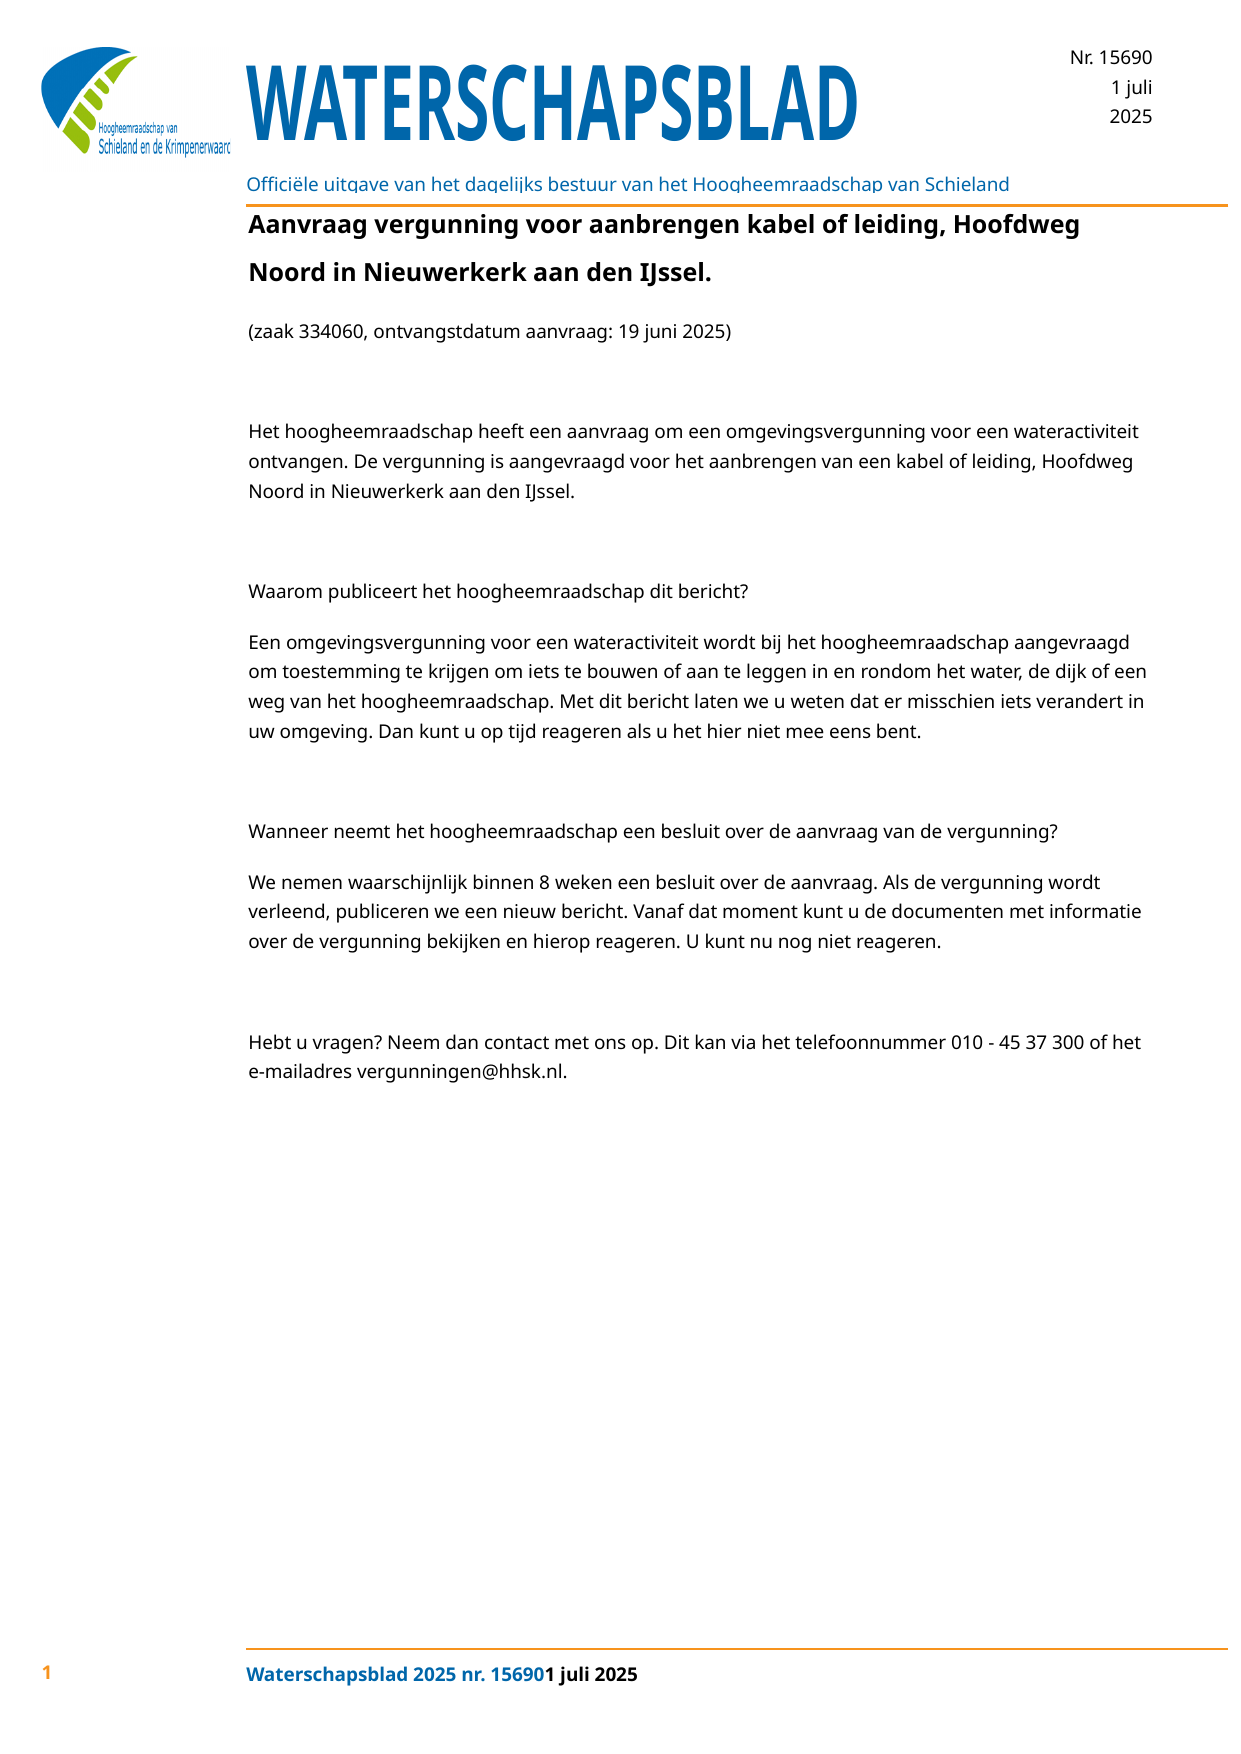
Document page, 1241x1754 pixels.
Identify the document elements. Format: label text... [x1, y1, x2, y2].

text Aanvraag vergunning voor aanbrengen kabel of leiding, Hoofdweg Noord in Nieuwerkerk aan den IJssel. [248, 207, 1152, 288]
picture [41, 47, 231, 172]
text Een omgevingsvergunning voor een wateractiviteit wordt bij het hoogheemraadschap aangevraagd om toestemming te krijgen om iets te bouwen of aan te leggen in en rondom het water, de dijk of een weg van het hoogheemraadschap. Met dit bericht laten we u weten dat er misschien iets verandert in uw omgeving. Dan kunt u op tijd reageren als u het hier niet mee eens bent. [248, 629, 1152, 744]
text Hebt u vragen? Neem dan contact met ons op. Dit kan via het telefoonnummer 010 - 45 37 300 of het e-mailadres vergunningen@hhsk.nl. [248, 1029, 1152, 1084]
text Wanneer neemt het hoogheemraadschap een besluit over de aanvraag van de vergunning? [248, 819, 1152, 844]
text Het hoogheemraadschap heeft een aanvraag om een omgevingsvergunning voor een wateractiviteit ontvangen. De vergunning is aangevraagd voor het aanbrengen van een kabel of leiding, Hoofdweg Noord in Nieuwerkerk aan den IJssel. [248, 419, 1152, 504]
text (zaak 334060, ontvangstdatum aanvraag: 19 juni 2025) [248, 318, 1152, 344]
text We nemen waarschijnlijk binnen 8 weken een besluit over de aanvraag. Als de vergunning wordt verleend, publiceren we een nieuw bericht. Vanaf dat moment kunt u de documenten met informatie over de vergunning bekijken en hierop reageren. U kunt nu nog niet reageren. [248, 869, 1152, 954]
text Waarom publiceert het hoogheemraadschap dit bericht? [248, 579, 1152, 604]
